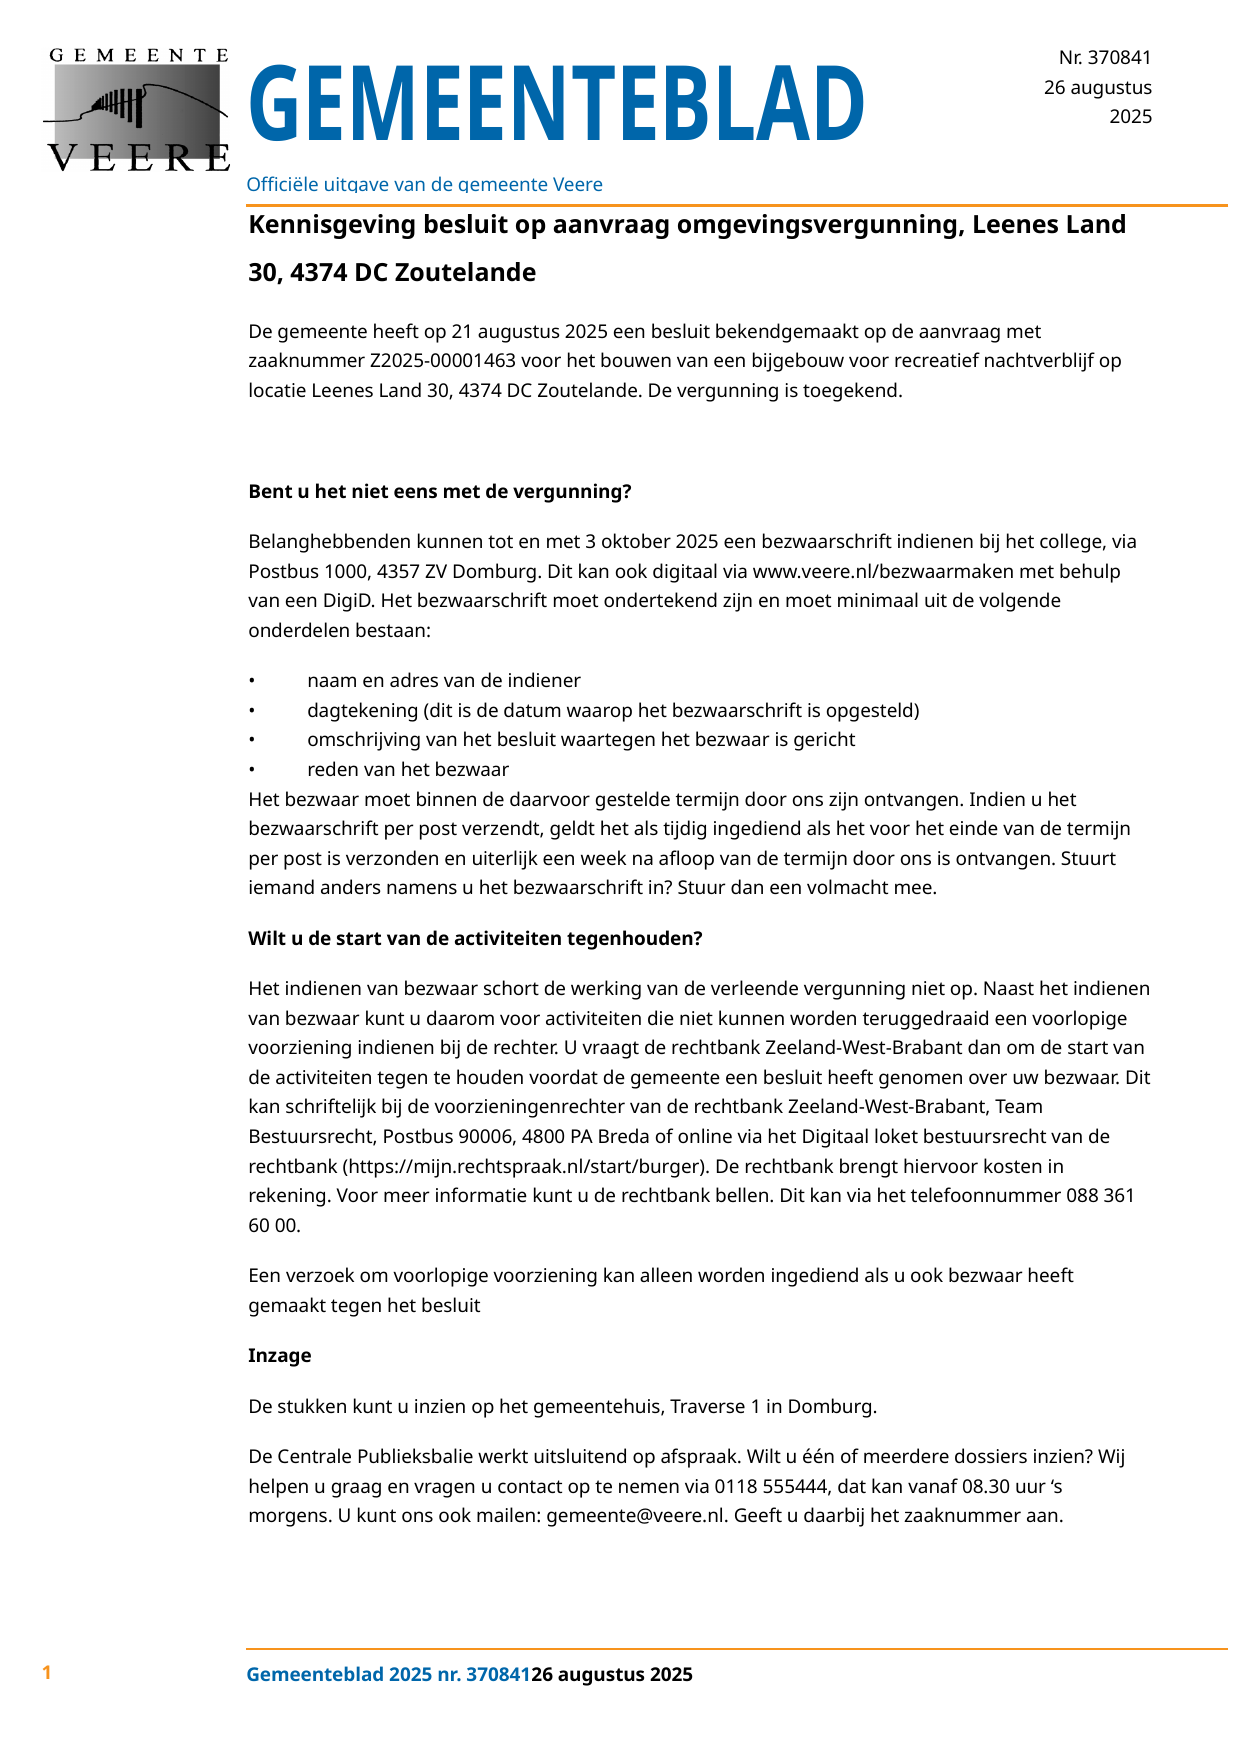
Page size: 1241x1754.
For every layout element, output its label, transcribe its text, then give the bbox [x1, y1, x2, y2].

list omschrijving van het besluit waartegen het bezwaar is gericht [248, 727, 1152, 752]
text Kennisgeving besluit op aanvraag omgevingsvergunning, Leenes Land 30, 4374 DC Zoutelande [248, 207, 1152, 288]
text De gemeente heeft op 21 augustus 2025 een besluit bekendgemaakt op de aanvraag met zaaknummer Z2025-00001463 voor het bouwen van een bijgebouw voor recreatief nachtverblijf op locatie Leenes Land 30, 4374 DC Zoutelande. De vergunning is toegekend. [248, 318, 1152, 403]
text Het indienen van bezwaar schort de werking van de verleende vergunning niet op. Naast het indienen van bezwaar kunt u daarom voor activiteiten die niet kunnen worden teruggedraaid een voorlopige voorziening indienen bij de rechter. U vraagt de rechtbank Zeeland-West-Brabant dan om de start van de activiteiten tegen te houden voordat de gemeente een besluit heeft genomen over uw bezwaar. Dit kan schriftelijk bij de voorzieningenrechter van de rechtbank Zeeland-West-Brabant, Team Bestuursrecht, Postbus 90006, 4800 PA Breda of online via het Digitaal loket bestuursrecht van de rechtbank (https://mijn.rechtspraak.nl/start/burger). De rechtbank brengt hiervoor kosten in rekening. Voor meer informatie kunt u de rechtbank bellen. Dit kan via het telefoonnummer 088 361 60 00. [248, 975, 1152, 1238]
picture [41, 47, 231, 172]
text Belanghebbenden kunnen tot en met 3 oktober 2025 een bezwaarschrift indienen bij het college, via Postbus 1000, 4357 ZV Domburg. Dit kan ook digitaal via www.veere.nl/bezwaarmaken met behulp van een DigiD. Het bezwaarschrift moet ondertekend zijn en moet minimaal uit de volgende onderdelen bestaan: [248, 528, 1152, 643]
text Het bezwaar moet binnen de daarvoor gestelde termijn door ons zijn ontvangen. Indien u het bezwaarschrift per post verzendt, geldt het als tijdig ingediend als het voor het einde van de termijn per post is verzonden en uiterlijk een week na afloop van de termijn door ons is ontvangen. Stuurt iemand anders namens u het bezwaarschrift in? Stuur dan een volmacht mee. [248, 786, 1152, 900]
text Bent u het niet eens met de vergunning? [248, 478, 1152, 504]
list reden van het bezwaar [248, 756, 1152, 782]
text De Centrale Publieksbalie werkt uitsluitend op afspraak. Wilt u één of meerdere dossiers inzien? Wij helpen u graag en vragen u contact op te nemen via 0118 555444, dat kan vanaf 08.30 uur ‘s morgens. U kunt ons ook mailen: gemeente@veere.nl. Geeft u daarbij het zaaknummer aan. [248, 1443, 1152, 1528]
text Inzage [248, 1342, 1152, 1368]
text Een verzoek om voorlopige voorziening kan alleen worden ingediend als u ook bezwaar heeft gemaakt tegen het besluit [248, 1262, 1152, 1318]
text Wilt u de start van de activiteiten tegenhouden? [248, 925, 1152, 951]
list dagtekening (dit is de datum waarop het bezwaarschrift is opgesteld) [248, 697, 1152, 723]
list naam en adres van de indiener [248, 667, 1152, 693]
text De stukken kunt u inzien op het gemeentehuis, Traverse 1 in Domburg. [248, 1393, 1152, 1419]
